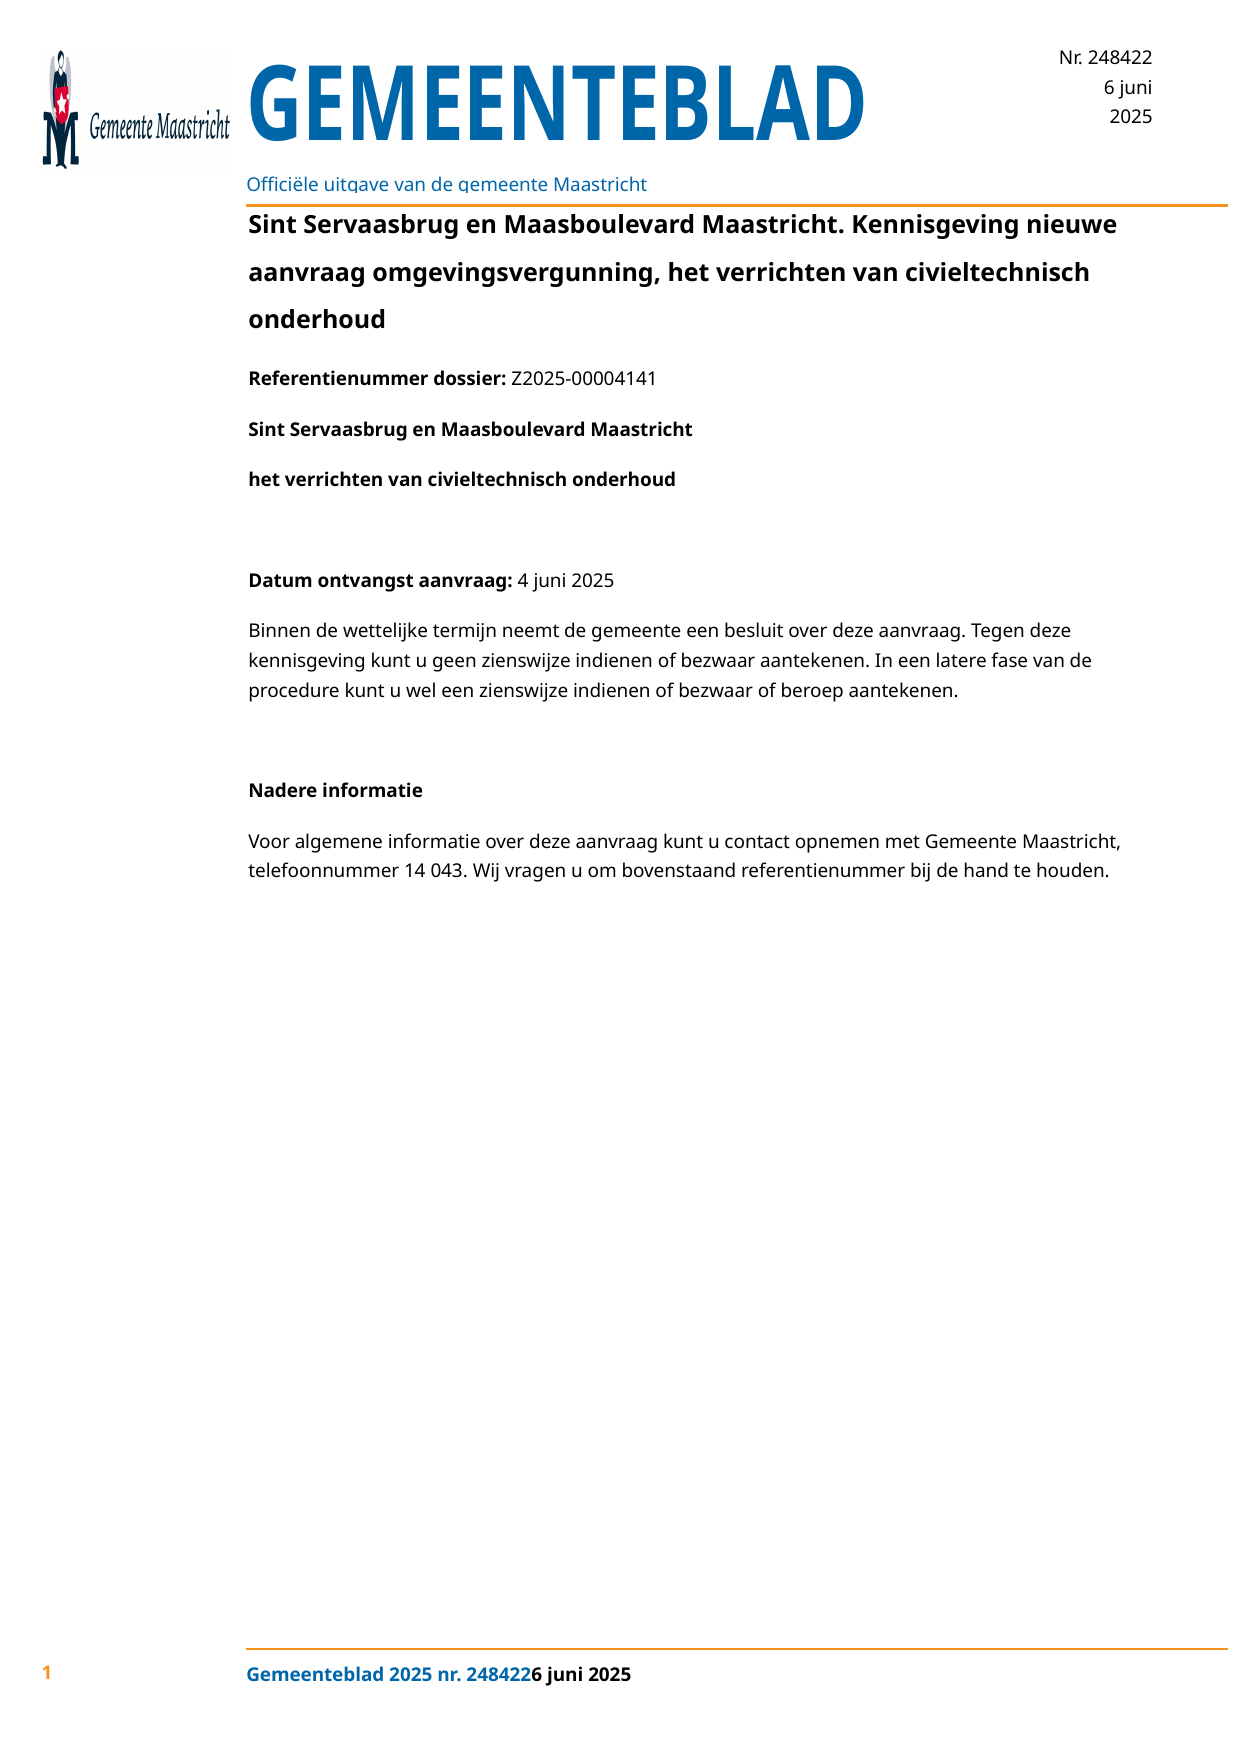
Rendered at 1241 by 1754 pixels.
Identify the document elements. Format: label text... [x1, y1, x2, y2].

text Nadere informatie [248, 778, 1152, 803]
text Sint Servaasbrug en Maasboulevard Maastricht [248, 416, 1152, 442]
text Voor algemene informatie over deze aanvraag kunt u contact opnemen met Gemeente Maastricht, telefoonnummer 14 043. Wij vragen u om bovenstaand referentienummer bij de hand te houden. [248, 828, 1152, 883]
text Datum ontvangst aanvraag: 4 juni 2025 [248, 567, 1152, 593]
text het verrichten van civieltechnisch onderhoud [248, 466, 1152, 492]
text Referentienummer dossier: Z2025-00004141 [248, 366, 1152, 391]
picture [41, 47, 231, 172]
text Sint Servaasbrug en Maasboulevard Maastricht. Kennisgeving nieuwe aanvraag omgevingsvergunning, het verrichten van civieltechnisch onderhoud [248, 207, 1152, 336]
text Binnen de wettelijke termijn neemt de gemeente een besluit over deze aanvraag. Tegen deze kennisgeving kunt u geen zienswijze indienen of bezwaar aantekenen. In een latere fase van de procedure kunt u wel een zienswijze indienen of bezwaar of beroep aantekenen. [248, 618, 1152, 702]
